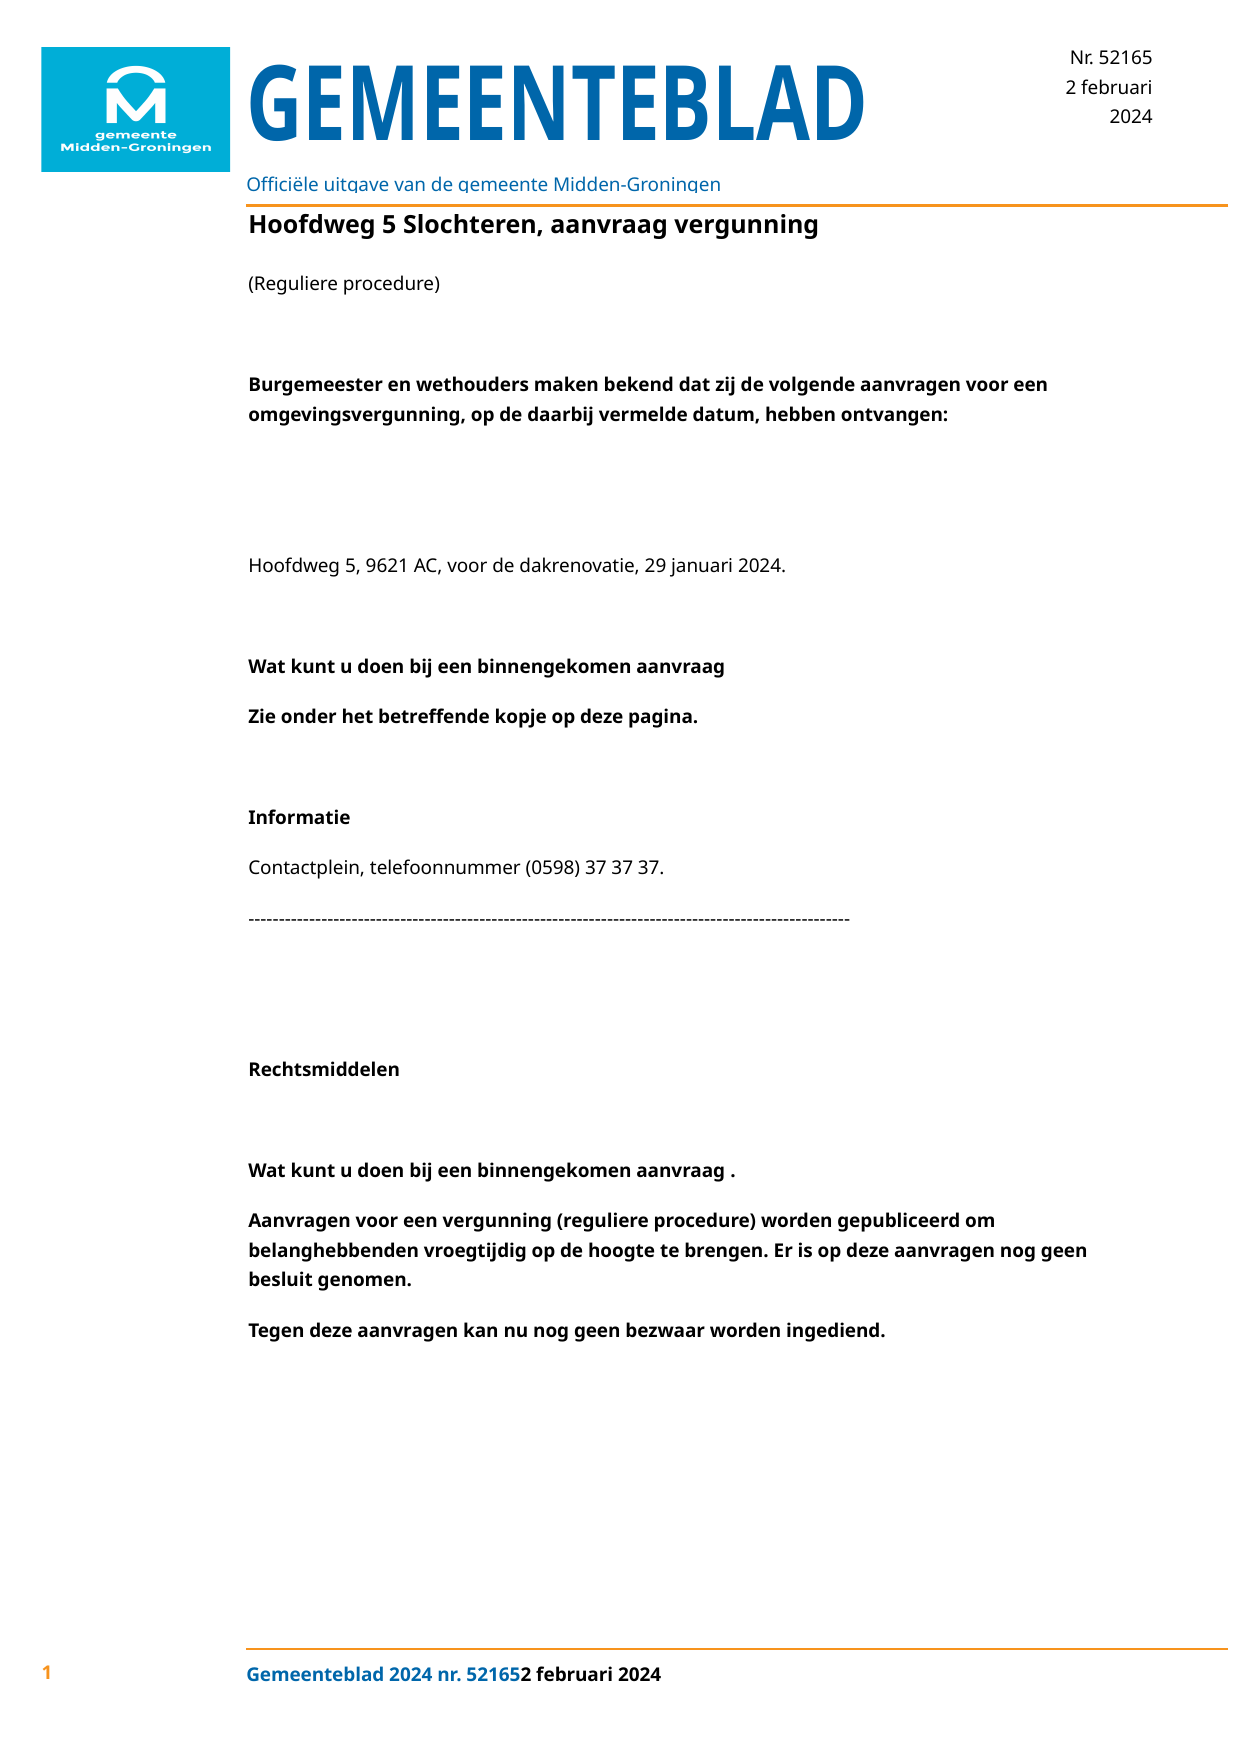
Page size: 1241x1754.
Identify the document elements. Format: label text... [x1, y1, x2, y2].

text Tegen deze aanvragen kan nu nog geen bezwaar worden ingediend. [248, 1317, 1152, 1343]
text (Reguliere procedure) [248, 270, 1152, 296]
text Aanvragen voor een vergunning (reguliere procedure) worden gepubliceerd om belanghebbenden vroegtijdig op de hoogte te brengen. Er is op deze aanvragen nog geen besluit genomen. [248, 1207, 1152, 1292]
text Wat kunt u doen bij een binnengekomen aanvraag [248, 653, 1152, 678]
text Wat kunt u doen bij een binnengekomen aanvraag . [248, 1157, 1152, 1183]
text Hoofdweg 5, 9621 AC, voor de dakrenovatie, 29 januari 2024. [248, 552, 1152, 578]
text Burgemeester en wethouders maken bekend dat zij de volgende aanvragen voor een omgevingsvergunning, op de daarbij vermelde datum, hebben ontvangen: [248, 371, 1152, 426]
text --------------------------------------------------------------------------------------------------- [248, 905, 1152, 931]
picture [108, 66, 164, 82]
picture [107, 89, 165, 122]
text Informatie [248, 804, 1152, 830]
picture [184, 146, 190, 153]
text Hoofdweg 5 Slochteren, aanvraag vergunning [248, 207, 1152, 241]
text Rechtsmiddelen [248, 1056, 1152, 1082]
text Contactplein, telefoonnummer (0598) 37 37 37. [248, 854, 1152, 880]
text Zie onder het betreffende kopje op deze pagina. [248, 703, 1152, 729]
